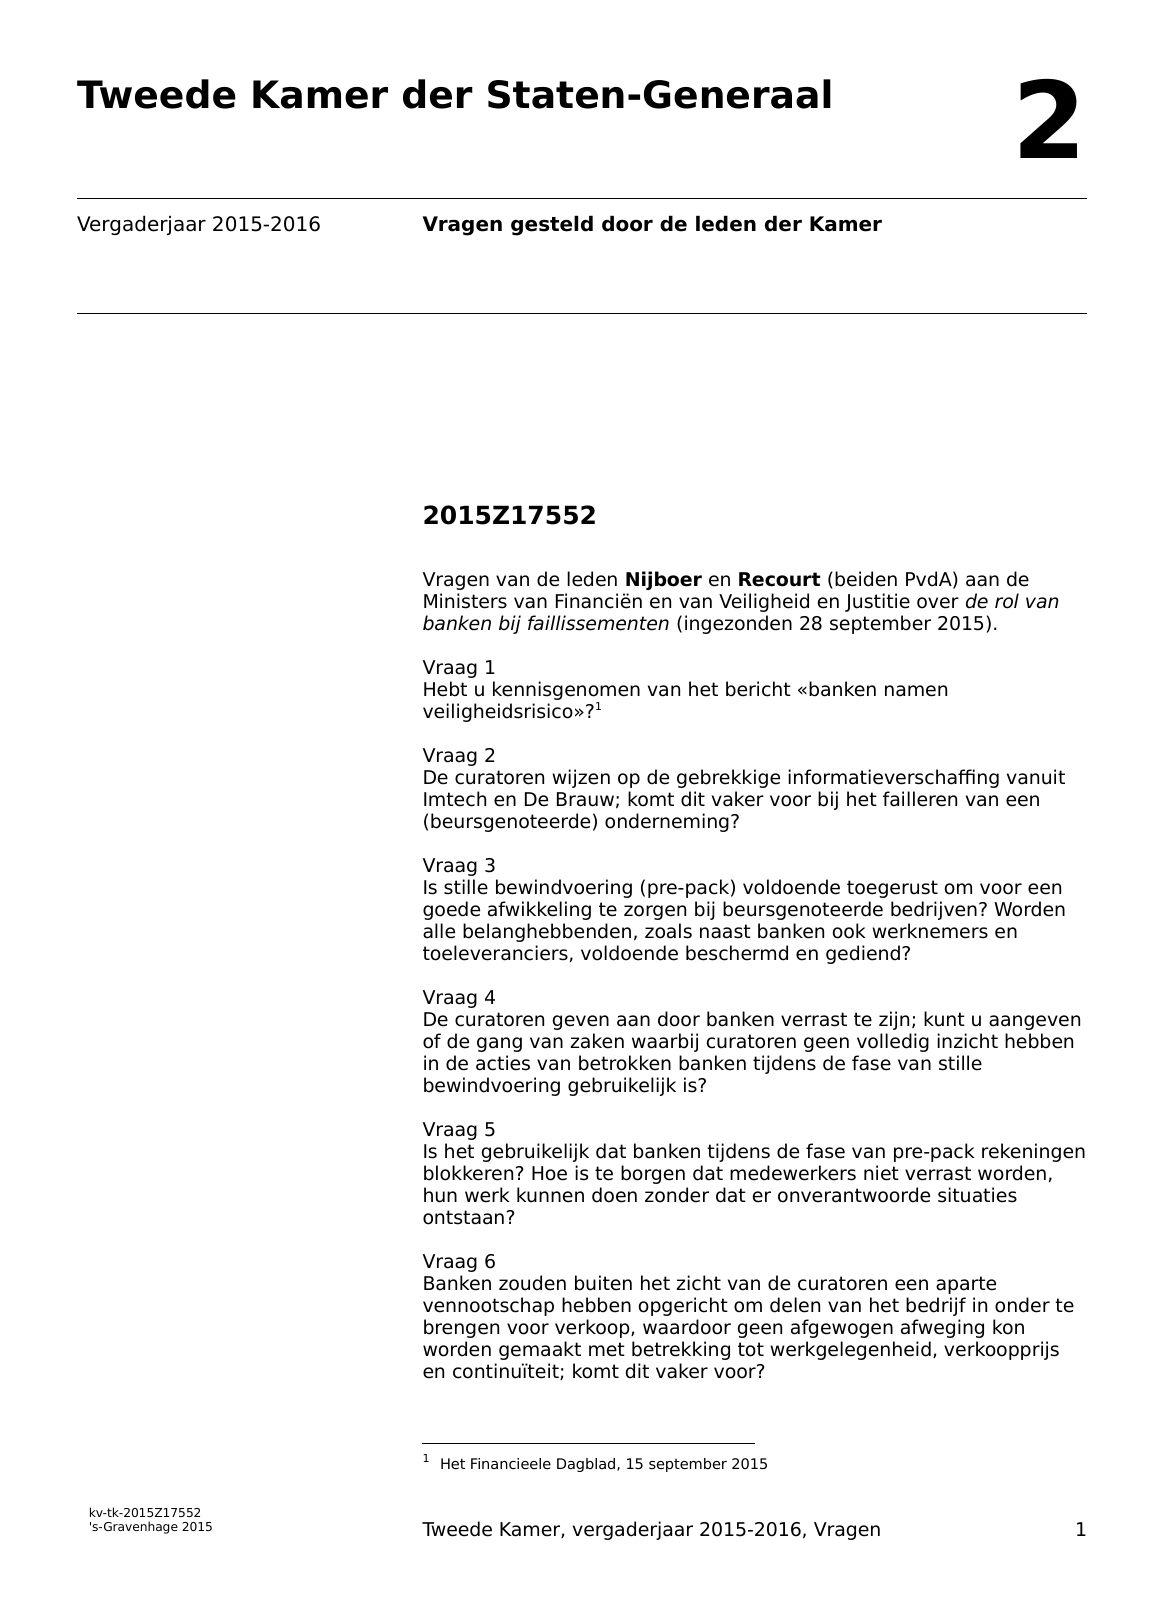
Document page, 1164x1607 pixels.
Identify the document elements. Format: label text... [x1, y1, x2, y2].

text Het Financieele Dagblad, 15 september 2015 [422, 1452, 1087, 1474]
text Is het gebruikelijk dat banken tijdens de fase van pre-pack rekeningen blokkeren? Hoe is te borgen dat medewerkers niet verrast worden, hun werk kunnen doen zonder dat er onverantwoorde situaties ontstaan? [422, 1141, 1087, 1229]
table_header Tweede Kamer der Staten-Generaal [77, 59, 886, 198]
text Vraag 1 [422, 657, 1087, 679]
text Vraag 2 [422, 745, 1087, 767]
text Banken zouden buiten het zicht van de curatoren een aparte vennootschap hebben opgericht om delen van het bedrijf in onder te brengen voor verkoop, waardoor geen afgewogen afweging kon worden gemaakt met betrekking tot werkgelegenheid, verkoopprijs en continuïteit; komt dit vaker voor? [422, 1273, 1087, 1383]
text 2015Z17552 [422, 501, 1087, 531]
table_header 2 [886, 59, 1087, 198]
text Vragen van de leden Nijboer en Recourt (beiden PvdA) aan de Ministers van Financiën en van Veiligheid en Justitie over de rol van banken bij faillissementen (ingezonden 28 september 2015). [422, 569, 1087, 635]
text Is stille bewindvoering (pre-pack) voldoende toegerust om voor een goede afwikkeling te zorgen bij beursgenoteerde bedrijven? Worden alle belanghebbenden, zoals naast banken ook werknemers en toeleveranciers, voldoende beschermd en gediend? [422, 877, 1087, 965]
table_cell Vragen gesteld door de leden der Kamer [422, 199, 1087, 313]
table_cell Vergaderjaar 2015-2016 [77, 199, 422, 313]
text Hebt u kennisgenomen van het bericht «banken namen veiligheidsrisico»? [422, 679, 1087, 723]
text De curatoren geven aan door banken verrast te zijn; kunt u aangeven of de gang van zaken waarbij curatoren geen volledig inzicht hebben in de acties van betrokken banken tijdens de fase van stille bewindvoering gebruikelijk is? [422, 1009, 1087, 1097]
text Vraag 4 [422, 987, 1087, 1009]
text De curatoren wijzen op de gebrekkige informatieverschaffing vanuit Imtech en De Brauw; komt dit vaker voor bij het failleren van een (beursgenoteerde) onderneming? [422, 767, 1087, 833]
text Vraag 5 [422, 1119, 1087, 1141]
text kv-tk-2015Z17552 [88, 1506, 323, 1520]
text 's-Gravenhage 2015 [88, 1520, 323, 1534]
text Vraag 6 [422, 1251, 1087, 1273]
text Vraag 3 [422, 855, 1087, 877]
